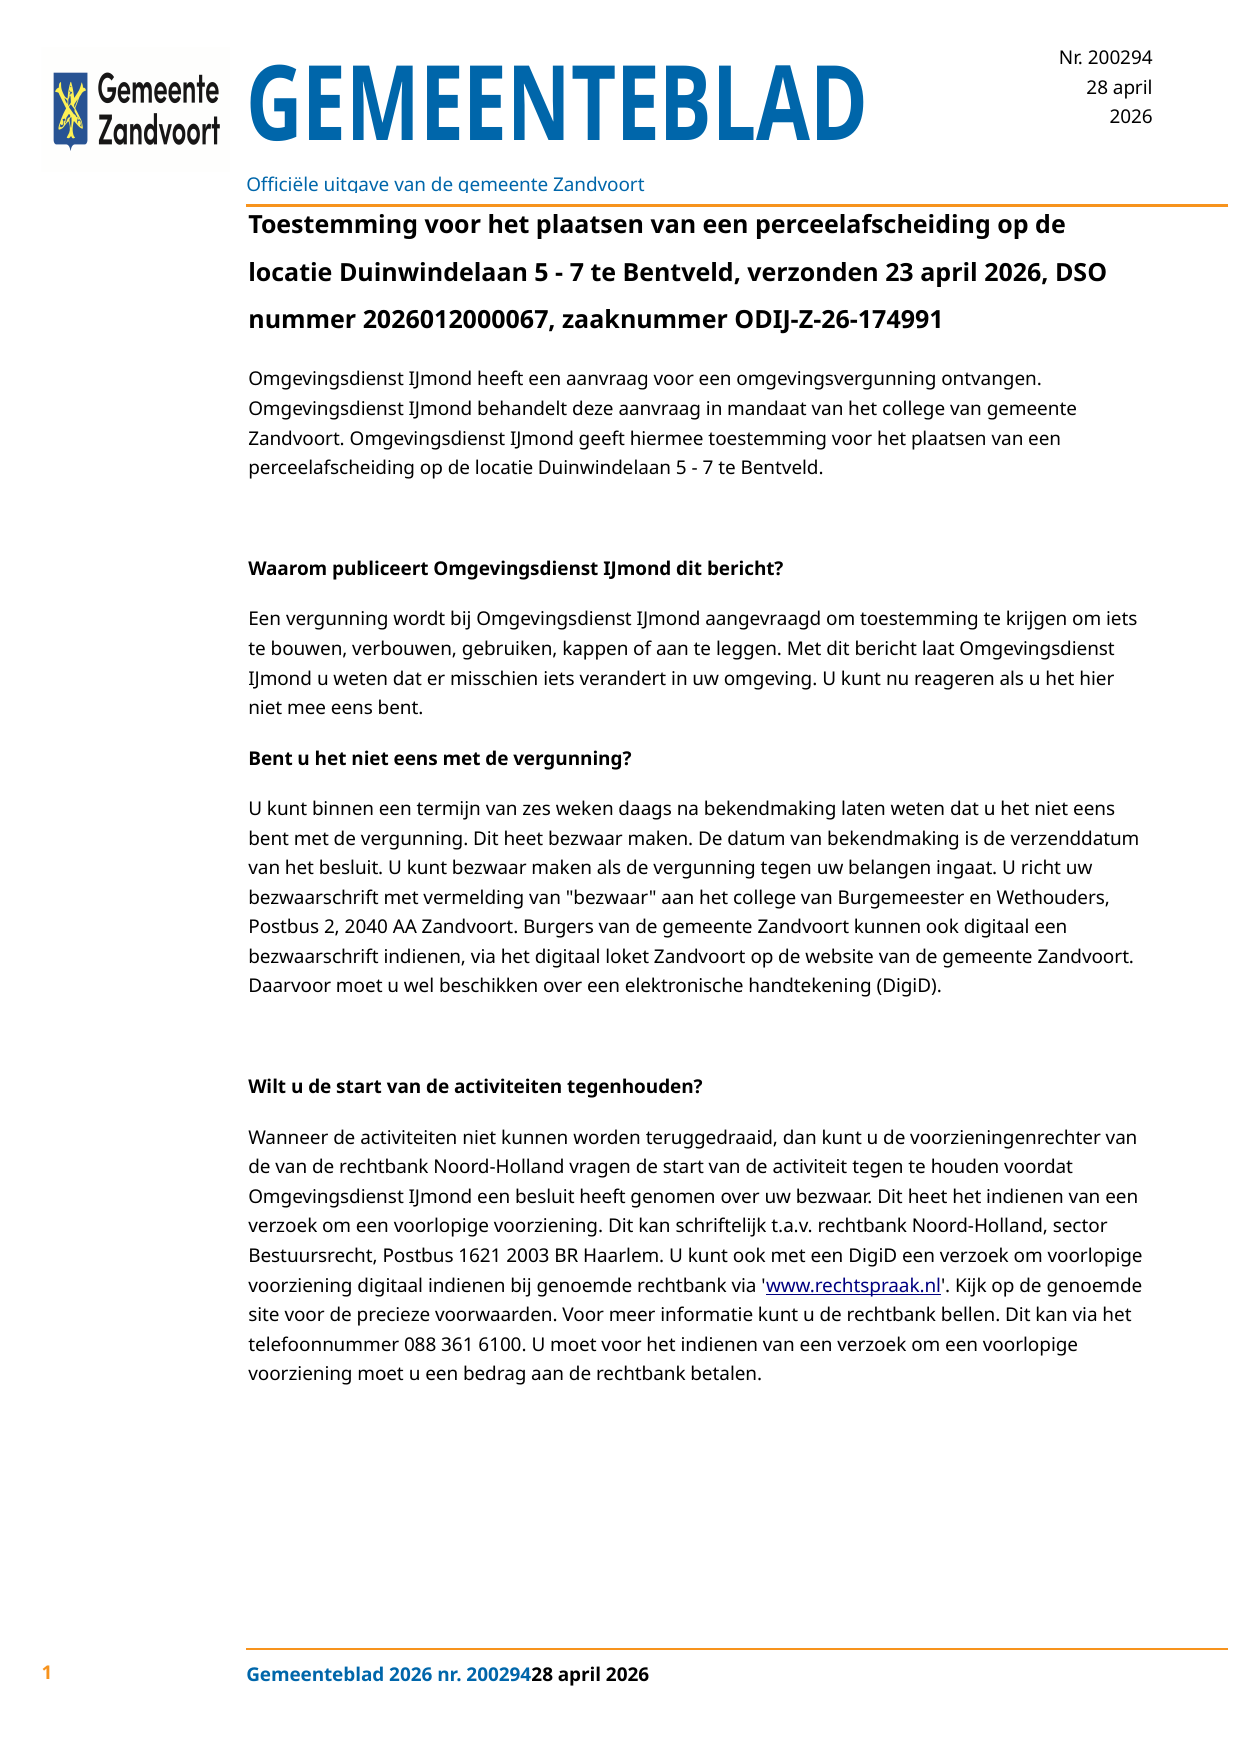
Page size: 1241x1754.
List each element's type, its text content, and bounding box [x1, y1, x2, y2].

text U kunt binnen een termijn van zes weken daags na bekendmaking laten weten dat u het niet eens bent met de vergunning. Dit heet bezwaar maken. De datum van bekendmaking is de verzenddatum van het besluit. U kunt bezwaar maken als de vergunning tegen uw belangen ingaat. U richt uw bezwaarschrift met vermelding van "bezwaar" aan het college van Burgemeester en Wethouders, Postbus 2, 2040 AA Zandvoort. Burgers van de gemeente Zandvoort kunnen ook digitaal een bezwaarschrift indienen, via het digitaal loket Zandvoort op de website van de gemeente Zandvoort. Daarvoor moet u wel beschikken over een elektronische handtekening (DigiD). [248, 795, 1152, 998]
text Toestemming voor het plaatsen van een perceelafscheiding op de locatie Duinwindelaan 5 - 7 te Bentveld, verzonden 23 april 2026, DSO nummer 2026012000067, zaaknummer ODIJ-Z-26-174991 [248, 207, 1152, 336]
text Wilt u de start van de activiteiten tegenhouden? [248, 1073, 1152, 1099]
text Een vergunning wordt bij Omgevingsdienst IJmond aangevraagd om toestemming te krijgen om iets te bouwen, verbouwen, gebruiken, kappen of aan te leggen. Met dit bericht laat Omgevingsdienst IJmond u weten dat er misschien iets verandert in uw omgeving. U kunt nu reageren als u het hier niet mee eens bent. [248, 606, 1152, 720]
text Waarom publiceert Omgevingsdienst IJmond dit bericht? [248, 555, 1152, 581]
picture [41, 47, 231, 172]
text Bent u het niet eens met de vergunning? [248, 745, 1152, 770]
text Wanneer de activiteiten niet kunnen worden teruggedraaid, dan kunt u de voorzieningenrechter van de van de rechtbank Noord-Holland vragen de start van de activiteit tegen te houden voordat Omgevingsdienst IJmond een besluit heeft genomen over uw bezwaar. Dit heet het indienen van een verzoek om een voorlopige voorziening. Dit kan schriftelijk t.a.v. rechtbank Noord-Holland, sector Bestuursrecht, Postbus 1621 2003 BR Haarlem. U kunt ook met een DigiD een verzoek om voorlopige voorziening digitaal indienen bij genoemde rechtbank via 'www.rechtspraak.nl'. Kijk op de genoemde site voor de precieze voorwaarden. Voor meer informatie kunt u de rechtbank bellen. Dit kan via het telefoonnummer 088 361 6100. U moet voor het indienen van een verzoek om een voorlopige voorziening moet u een bedrag aan de rechtbank betalen. [248, 1124, 1152, 1386]
text Omgevingsdienst IJmond heeft een aanvraag voor een omgevingsvergunning ontvangen. Omgevingsdienst IJmond behandelt deze aanvraag in mandaat van het college van gemeente Zandvoort. Omgevingsdienst IJmond geeft hiermee toestemming voor het plaatsen van een perceelafscheiding op de locatie Duinwindelaan 5 - 7 te Bentveld. [248, 366, 1152, 480]
